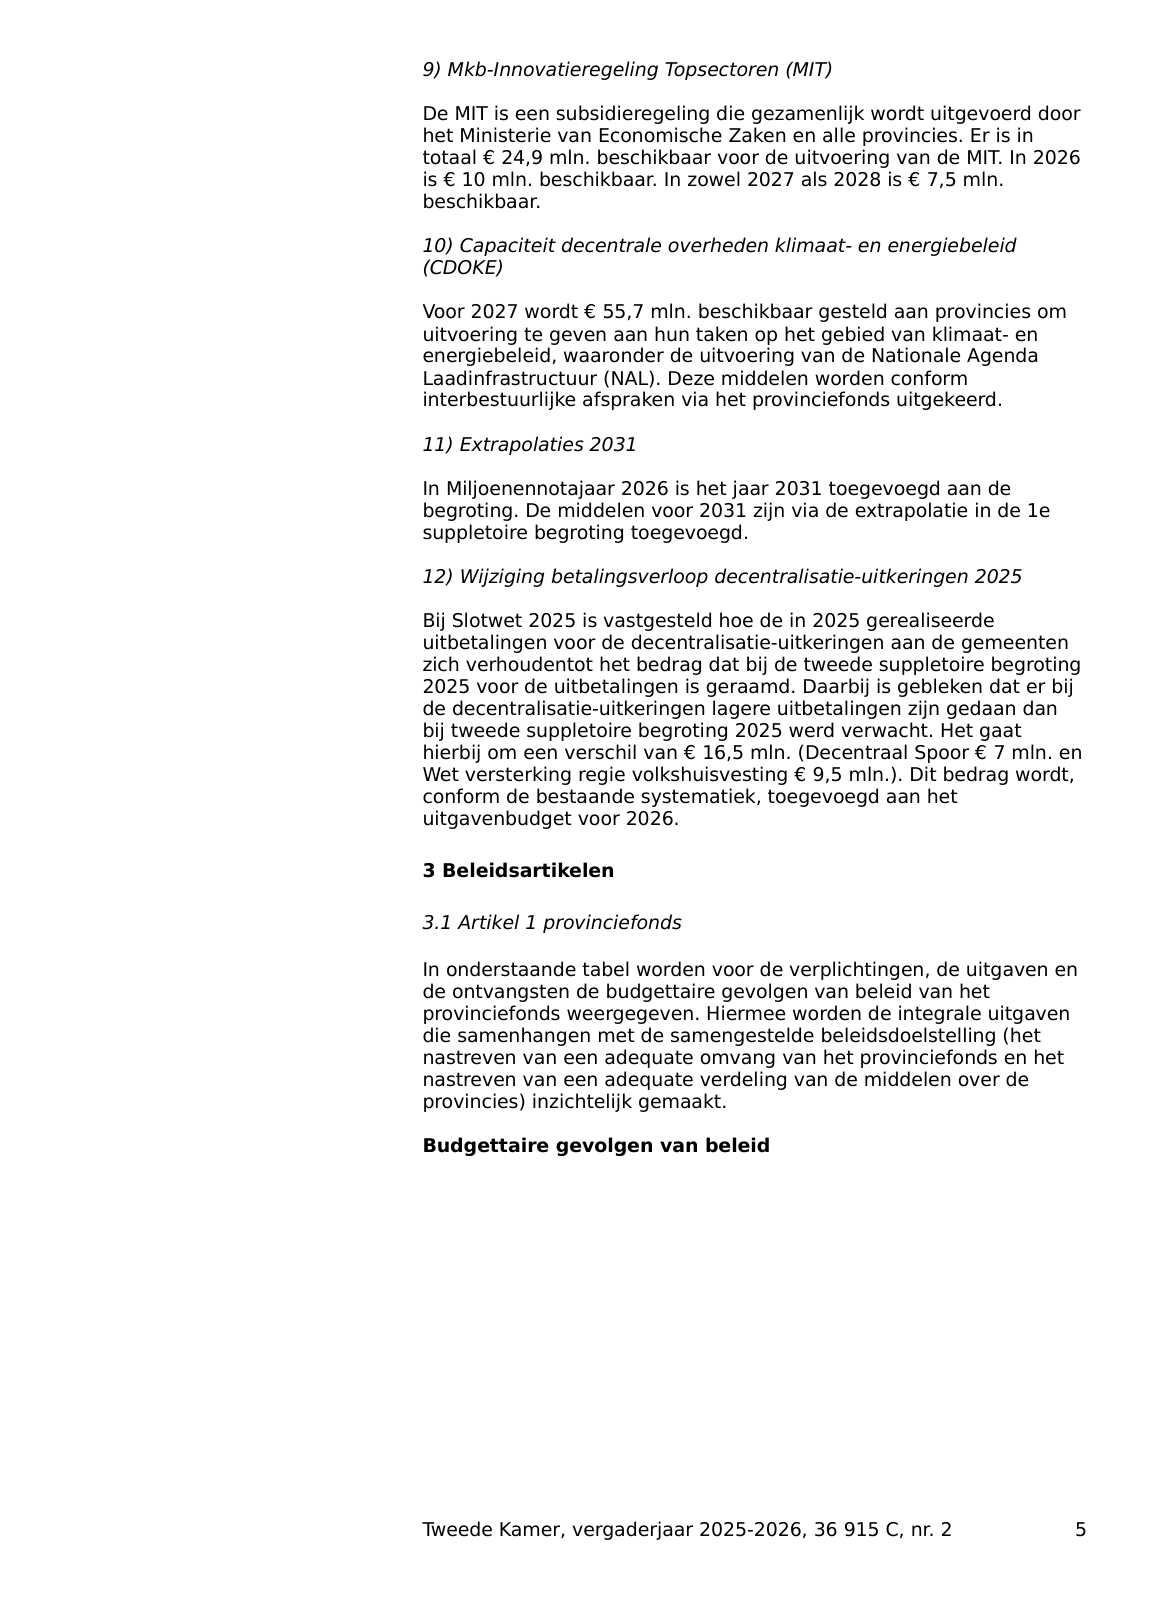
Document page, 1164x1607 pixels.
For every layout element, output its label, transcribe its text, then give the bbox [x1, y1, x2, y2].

subtitle 11) Extrapolaties 2031 [422, 433, 1087, 456]
subtitle Budgettaire gevolgen van beleid [422, 1135, 1087, 1157]
subtitle 10) Capaciteit decentrale overheden klimaat- en energiebeleid (CDOKE) [422, 235, 1087, 279]
subtitle 12) Wijziging betalingsverloop decentralisatie-uitkeringen 2025 [422, 566, 1087, 588]
text De MIT is een subsidieregeling die gezamenlijk wordt uitgevoerd door het Ministerie van Economische Zaken en alle provincies. Er is in totaal € 24,9 mln. beschikbaar voor de uitvoering van de MIT. In 2026 is € 10 mln. beschikbaar. In zowel 2027 als 2028 is € 7,5 mln. beschikbaar. [422, 103, 1087, 213]
subtitle 3.1 Artikel 1 provinciefonds [422, 912, 1087, 934]
text Bij Slotwet 2025 is vastgesteld hoe de in 2025 gerealiseerde uitbetalingen voor de decentralisatie-uitkeringen aan de gemeenten zich verhoudentot het bedrag dat bij de tweede suppletoire begroting 2025 voor de uitbetalingen is geraamd. Daarbij is gebleken dat er bij de decentralisatie-uitkeringen lagere uitbetalingen zijn gedaan dan bij tweede suppletoire begroting 2025 werd verwacht. Het gaat hierbij om een verschil van € 16,5 mln. (Decentraal Spoor € 7 mln. en Wet versterking regie volkshuisvesting € 9,5 mln.). Dit bedrag wordt, conform de bestaande systematiek, toegevoegd aan het uitgavenbudget voor 2026. [422, 610, 1087, 830]
text In Miljoenennotajaar 2026 is het jaar 2031 toegevoegd aan de begroting. De middelen voor 2031 zijn via de extrapolatie in de 1e suppletoire begroting toegevoegd. [422, 478, 1087, 544]
subtitle 9) Mkb-Innovatieregeling Topsectoren (MIT) [422, 59, 1087, 81]
text Voor 2027 wordt € 55,7 mln. beschikbaar gesteld aan provincies om uitvoering te geven aan hun taken op het gebied van klimaat- en energiebeleid, waaronder de uitvoering van de Nationale Agenda Laadinfrastructuur (NAL). Deze middelen worden conform interbestuurlijke afspraken via het provinciefonds uitgekeerd. [422, 301, 1087, 411]
subtitle 3 Beleidsartikelen [422, 860, 1087, 882]
text In onderstaande tabel worden voor de verplichtingen, de uitgaven en de ontvangsten de budgettaire gevolgen van beleid van het provinciefonds weergegeven. Hiermee worden de integrale uitgaven die samenhangen met de samengestelde beleidsdoelstelling (het nastreven van een adequate omvang van het provinciefonds en het nastreven van een adequate verdeling van de middelen over de provincies) inzichtelijk gemaakt. [422, 959, 1087, 1113]
